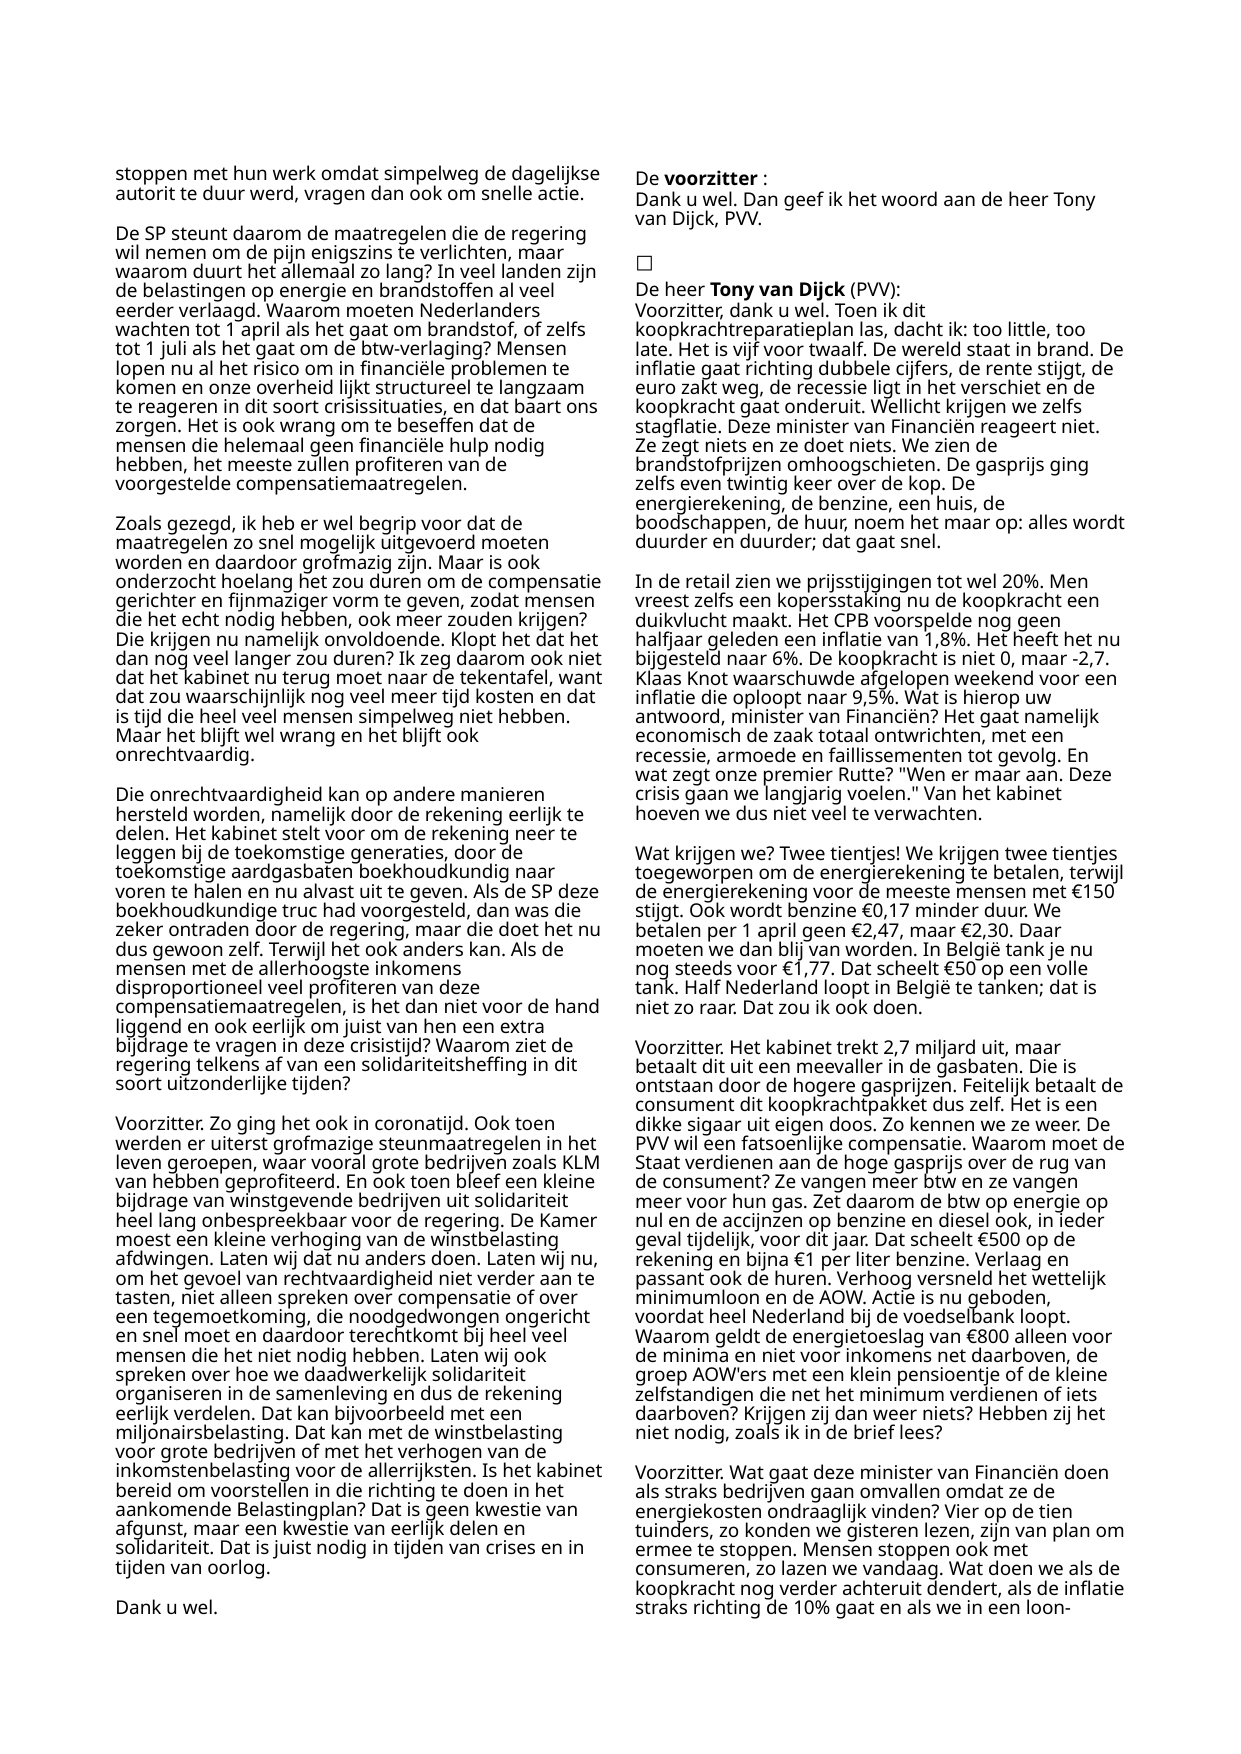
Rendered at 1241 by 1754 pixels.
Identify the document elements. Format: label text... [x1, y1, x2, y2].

text Wat krijgen we? Twee tientjes! We krijgen twee tientjes toegeworpen om de energierekening te betalen, terwijl de energierekening voor de meeste mensen met €150 stijgt. Ook wordt benzine €0,17 minder duur. We betalen per 1 april geen €2,47, maar €2,30. Daar moeten we dan blij van worden. In België tank je nu nog steeds voor €1,77. Dat scheelt €50 op een volle tank. Half Nederland loopt in België te tanken; dat is niet zo raar. Dat zou ik ook doen. [635, 844, 1125, 1018]
text De heer Tony van Dijck (PVV): [635, 276, 1125, 302]
text Dank u wel. [115, 1599, 605, 1618]
text De SP steunt daarom de maatregelen die de regering wil nemen om de pijn enigszins te verlichten, maar waarom duurt het allemaal zo lang? In veel landen zijn de belastingen op energie en brandstoffen al veel eerder verlaagd. Waarom moeten Nederlanders wachten tot 1 april als het gaat om brandstof, of zelfs tot 1 juli als het gaat om de btw-verlaging? Mensen lopen nu al het risico om in financiële problemen te komen en onze overheid lijkt structureel te langzaam te reageren in dit soort crisissituaties, en dat baart ons zorgen. Het is ook wrang om te beseffen dat de mensen die helemaal geen financiële hulp nodig hebben, het meeste zullen profiteren van de voorgestelde compensatiemaatregelen. [115, 224, 605, 494]
text Voorzitter. Wat gaat deze minister van Financiën doen als straks bedrijven gaan omvallen omdat ze de energiekosten ondraaglijk vinden? Vier op de tien tuinders, zo konden we gisteren lezen, zijn van plan om ermee te stoppen. Mensen stoppen ook met consumeren, zo lazen we vandaag. Wat doen we als de koopkracht nog verder achteruit dendert, als de inflatie straks richting de 10% gaat en als we in een loon- [635, 1464, 1125, 1618]
text stoppen met hun werk omdat simpelweg de dagelijkse autorit te duur werd, vragen dan ook om snelle actie. [115, 165, 605, 204]
text Voorzitter. Het kabinet trekt 2,7 miljard uit, maar betaalt dit uit een meevaller in de gasbaten. Die is ontstaan door de hogere gasprijzen. Feitelijk betaalt de consument dit koopkrachtpakket dus zelf. Het is een dikke sigaar uit eigen doos. Zo kennen we ze weer. De PVV wil een fatsoenlijke compensatie. Waarom moet de Staat verdienen aan de hoge gasprijs over de rug van de consument? Ze vangen meer btw en ze vangen meer voor hun gas. Zet daarom de btw op energie op nul en de accijnzen op benzine en diesel ook, in ieder geval tijdelijk, voor dit jaar. Dat scheelt €500 op de rekening en bijna €1 per liter benzine. Verlaag en passant ook de huren. Verhoog versneld het wettelijk minimumloon en de AOW. Actie is nu geboden, voordat heel Nederland bij de voedselbank loopt. Waarom geldt de energietoeslag van €800 alleen voor de minima en niet voor inkomens net daarboven, de groep AOW'ers met een klein pensioentje of de kleine zelfstandigen die net het minimum verdienen of iets daarboven? Krijgen zij dan weer niets? Hebben zij het niet nodig, zoals ik in de brief lees? [635, 1039, 1125, 1443]
text Voorzitter, dank u wel. Toen ik dit koopkrachtreparatieplan las, dacht ik: too little, too late. Het is vijf voor twaalf. De wereld staat in brand. De inflatie gaat richting dubbele cijfers, de rente stijgt, de euro zakt weg, de recessie ligt in het verschiet en de koopkracht gaat onderuit. Wellicht krijgen we zelfs stagflatie. Deze minister van Financiën reageert niet. Ze zegt niets en ze doet niets. We zien de brandstofprijzen omhoogschieten. De gasprijs ging zelfs even twintig keer over de kop. De energierekening, de benzine, een huis, de boodschappen, de huur, noem het maar op: alles wordt duurder en duurder; dat gaat snel. [635, 302, 1125, 552]
text Voorzitter. Zo ging het ook in coronatijd. Ook toen werden er uiterst grofmazige steunmaatregelen in het leven geroepen, waar vooral grote bedrijven zoals KLM van hebben geprofiteerd. En ook toen bleef een kleine bijdrage van winstgevende bedrijven uit solidariteit heel lang onbespreekbaar voor de regering. De Kamer moest een kleine verhoging van de winstbelasting afdwingen. Laten wij dat nu anders doen. Laten wij nu, om het gevoel van rechtvaardigheid niet verder aan te tasten, niet alleen spreken over compensatie of over een tegemoetkoming, die noodgedwongen ongericht en snel moet en daardoor terechtkomt bij heel veel mensen die het niet nodig hebben. Laten wij ook spreken over hoe we daadwerkelijk solidariteit organiseren in de samenleving en dus de rekening eerlijk verdelen. Dat kan bijvoorbeeld met een miljonairsbelasting. Dat kan met de winstbelasting voor grote bedrijven of met het verhogen van de inkomstenbelasting voor de allerrijksten. Is het kabinet bereid om voorstellen in die richting te doen in het aankomende Belastingplan? Dat is geen kwestie van afgunst, maar een kwestie van eerlijk delen en solidariteit. Dat is juist nodig in tijden van crises en in tijden van oorlog. [115, 1115, 605, 1578]
text Die onrechtvaardigheid kan op andere manieren hersteld worden, namelijk door de rekening eerlijk te delen. Het kabinet stelt voor om de rekening neer te leggen bij de toekomstige generaties, door de toekomstige aardgasbaten boekhoudkundig naar voren te halen en nu alvast uit te geven. Als de SP deze boekhoudkundige truc had voorgesteld, dan was die zeker ontraden door de regering, maar die doet het nu dus gewoon zelf. Terwijl het ook anders kan. Als de mensen met de allerhoogste inkomens disproportioneel veel profiteren van deze compensatiemaatregelen, is het dan niet voor de hand liggend en ook eerlijk om juist van hen een extra bijdrage te vragen in deze crisistijd? Waarom ziet de regering telkens af van een solidariteitsheffing in dit soort uitzonderlijke tijden? [115, 786, 605, 1095]
text Dank u wel. Dan geef ik het woord aan de heer Tony van Dijck, PVV. [635, 191, 1125, 230]
text In de retail zien we prijsstijgingen tot wel 20%. Men vreest zelfs een kopersstaking nu de koopkracht een duikvlucht maakt. Het CPB voorspelde nog geen halfjaar geleden een inflatie van 1,8%. Het heeft het nu bijgesteld naar 6%. De koopkracht is niet 0, maar -2,7. Klaas Knot waarschuwde afgelopen weekend voor een inflatie die oploopt naar 9,5%. Wat is hierop uw antwoord, minister van Financiën? Het gaat namelijk economisch de zaak totaal ontwrichten, met een recessie, armoede en faillissementen tot gevolg. En wat zegt onze premier Rutte? "Wen er maar aan. Deze crisis gaan we langjarig voelen." Van het kabinet hoeven we dus niet veel te verwachten. [635, 573, 1125, 824]
text De voorzitter : [635, 165, 1125, 191]
text Zoals gezegd, ik heb er wel begrip voor dat de maatregelen zo snel mogelijk uitgevoerd moeten worden en daardoor grofmazig zijn. Maar is ook onderzocht hoelang het zou duren om de compensatie gerichter en fijnmaziger vorm te geven, zodat mensen die het echt nodig hebben, ook meer zouden krijgen? Die krijgen nu namelijk onvoldoende. Klopt het dat het dan nog veel langer zou duren? Ik zeg daarom ook niet dat het kabinet nu terug moet naar de tekentafel, want dat zou waarschijnlijk nog veel meer tijd kosten en dat is tijd die heel veel mensen simpelweg niet hebben. Maar het blijft wel wrang en het blijft ook onrechtvaardig. [115, 515, 605, 766]
text ⬜ [635, 251, 1125, 276]
